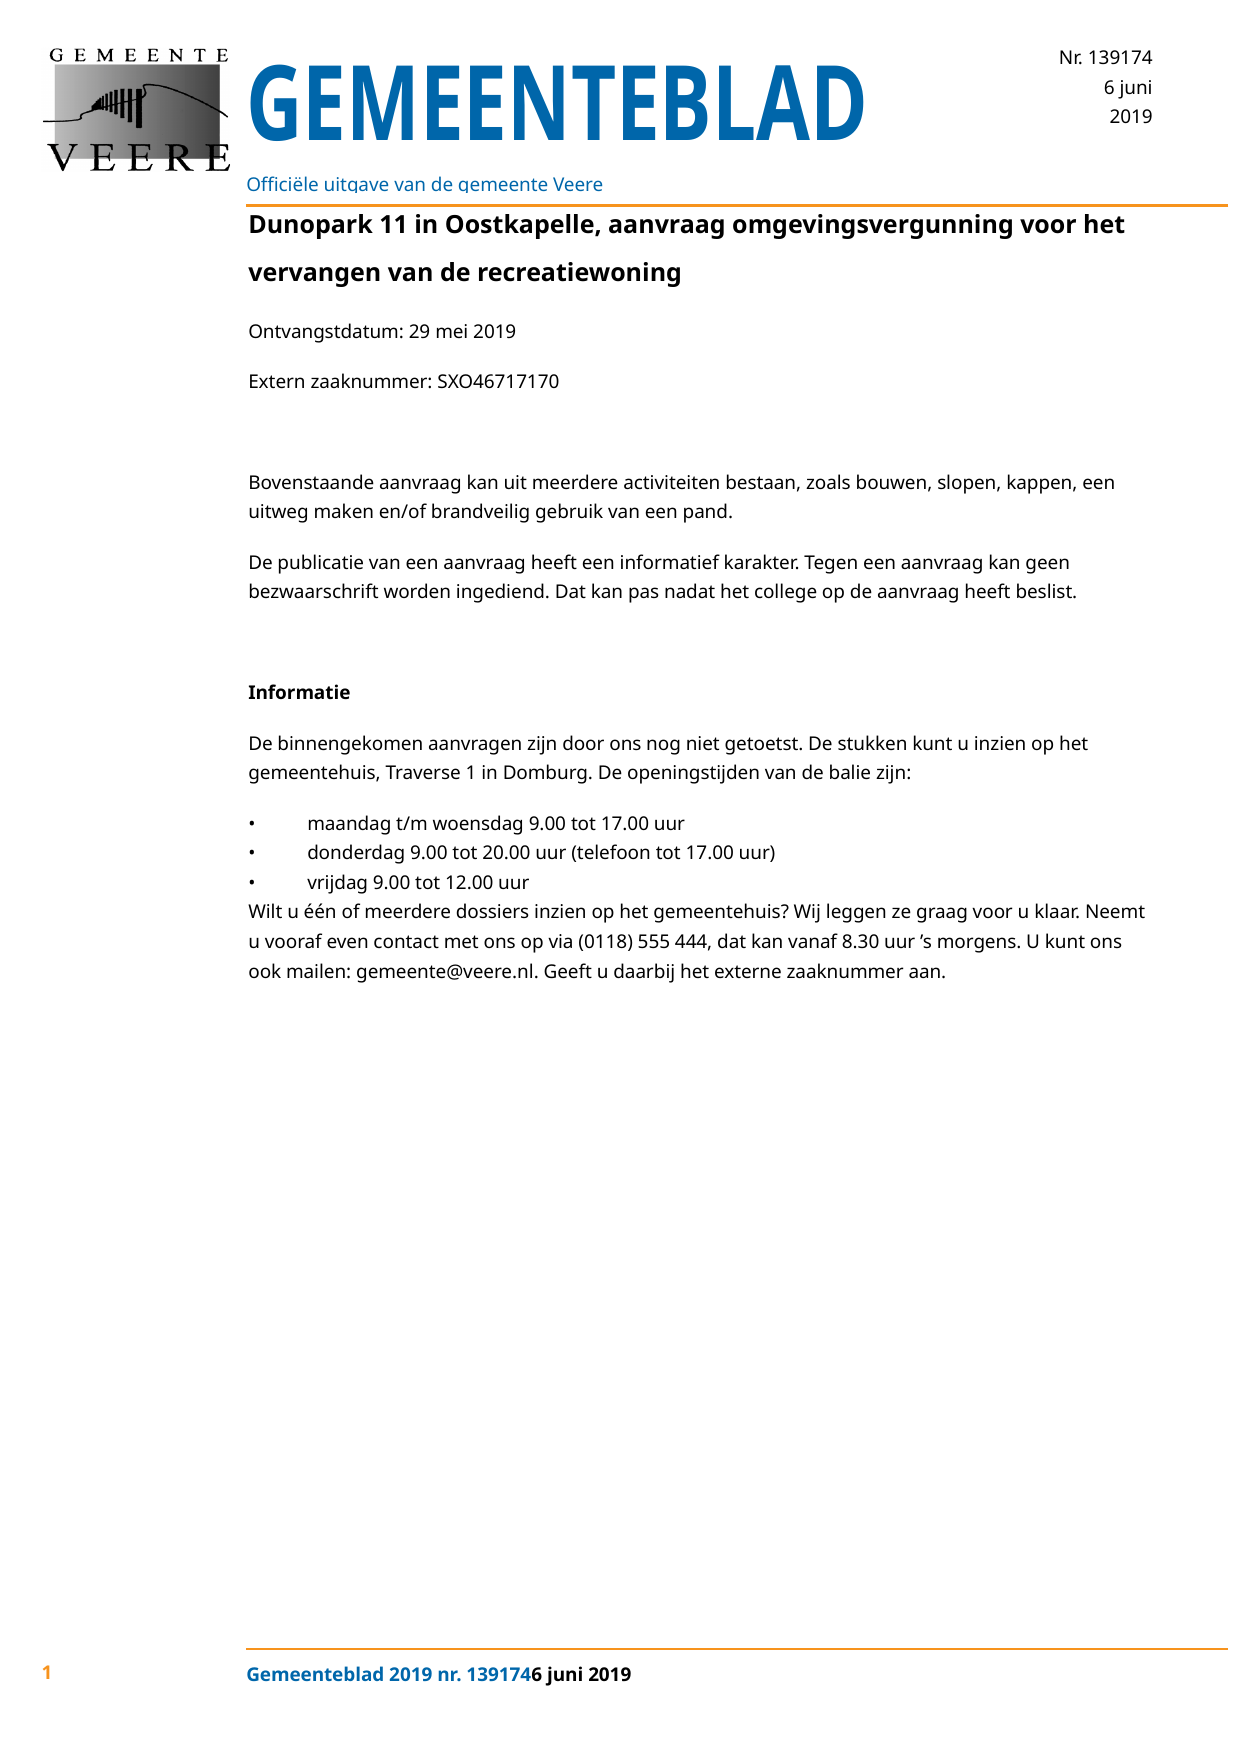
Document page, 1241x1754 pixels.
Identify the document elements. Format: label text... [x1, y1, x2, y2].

text Dunopark 11 in Oostkapelle, aanvraag omgevingsvergunning voor het vervangen van de recreatiewoning [248, 207, 1152, 288]
text De publicatie van een aanvraag heeft een informatief karakter. Tegen een aanvraag kan geen bezwaarschrift worden ingediend. Dat kan pas nadat het college op de aanvraag heeft beslist. [248, 549, 1152, 604]
text Ontvangstdatum: 29 mei 2019 [248, 318, 1152, 344]
picture [41, 47, 231, 172]
list vrijdag 9.00 tot 12.00 uur [248, 869, 1152, 895]
list donderdag 9.00 tot 20.00 uur (telefoon tot 17.00 uur) [248, 839, 1152, 865]
text Informatie [248, 679, 1152, 705]
text Bovenstaande aanvraag kan uit meerdere activiteiten bestaan, zoals bouwen, slopen, kappen, een uitweg maken en/of brandveilig gebruik van een pand. [248, 469, 1152, 524]
text Extern zaaknummer: SXO46717170 [248, 368, 1152, 394]
list maandag t/m woensdag 9.00 tot 17.00 uur [248, 810, 1152, 836]
text De binnengekomen aanvragen zijn door ons nog niet getoetst. De stukken kunt u inzien op het gemeentehuis, Traverse 1 in Domburg. De openingstijden van de balie zijn: [248, 730, 1152, 785]
text Wilt u één of meerdere dossiers inzien op het gemeentehuis? Wij leggen ze graag voor u klaar. Neemt u vooraf even contact met ons op via (0118) 555 444, dat kan vanaf 8.30 uur ’s morgens. U kunt ons ook mailen: gemeente@veere.nl. Geeft u daarbij het externe zaaknummer aan. [248, 899, 1152, 984]
